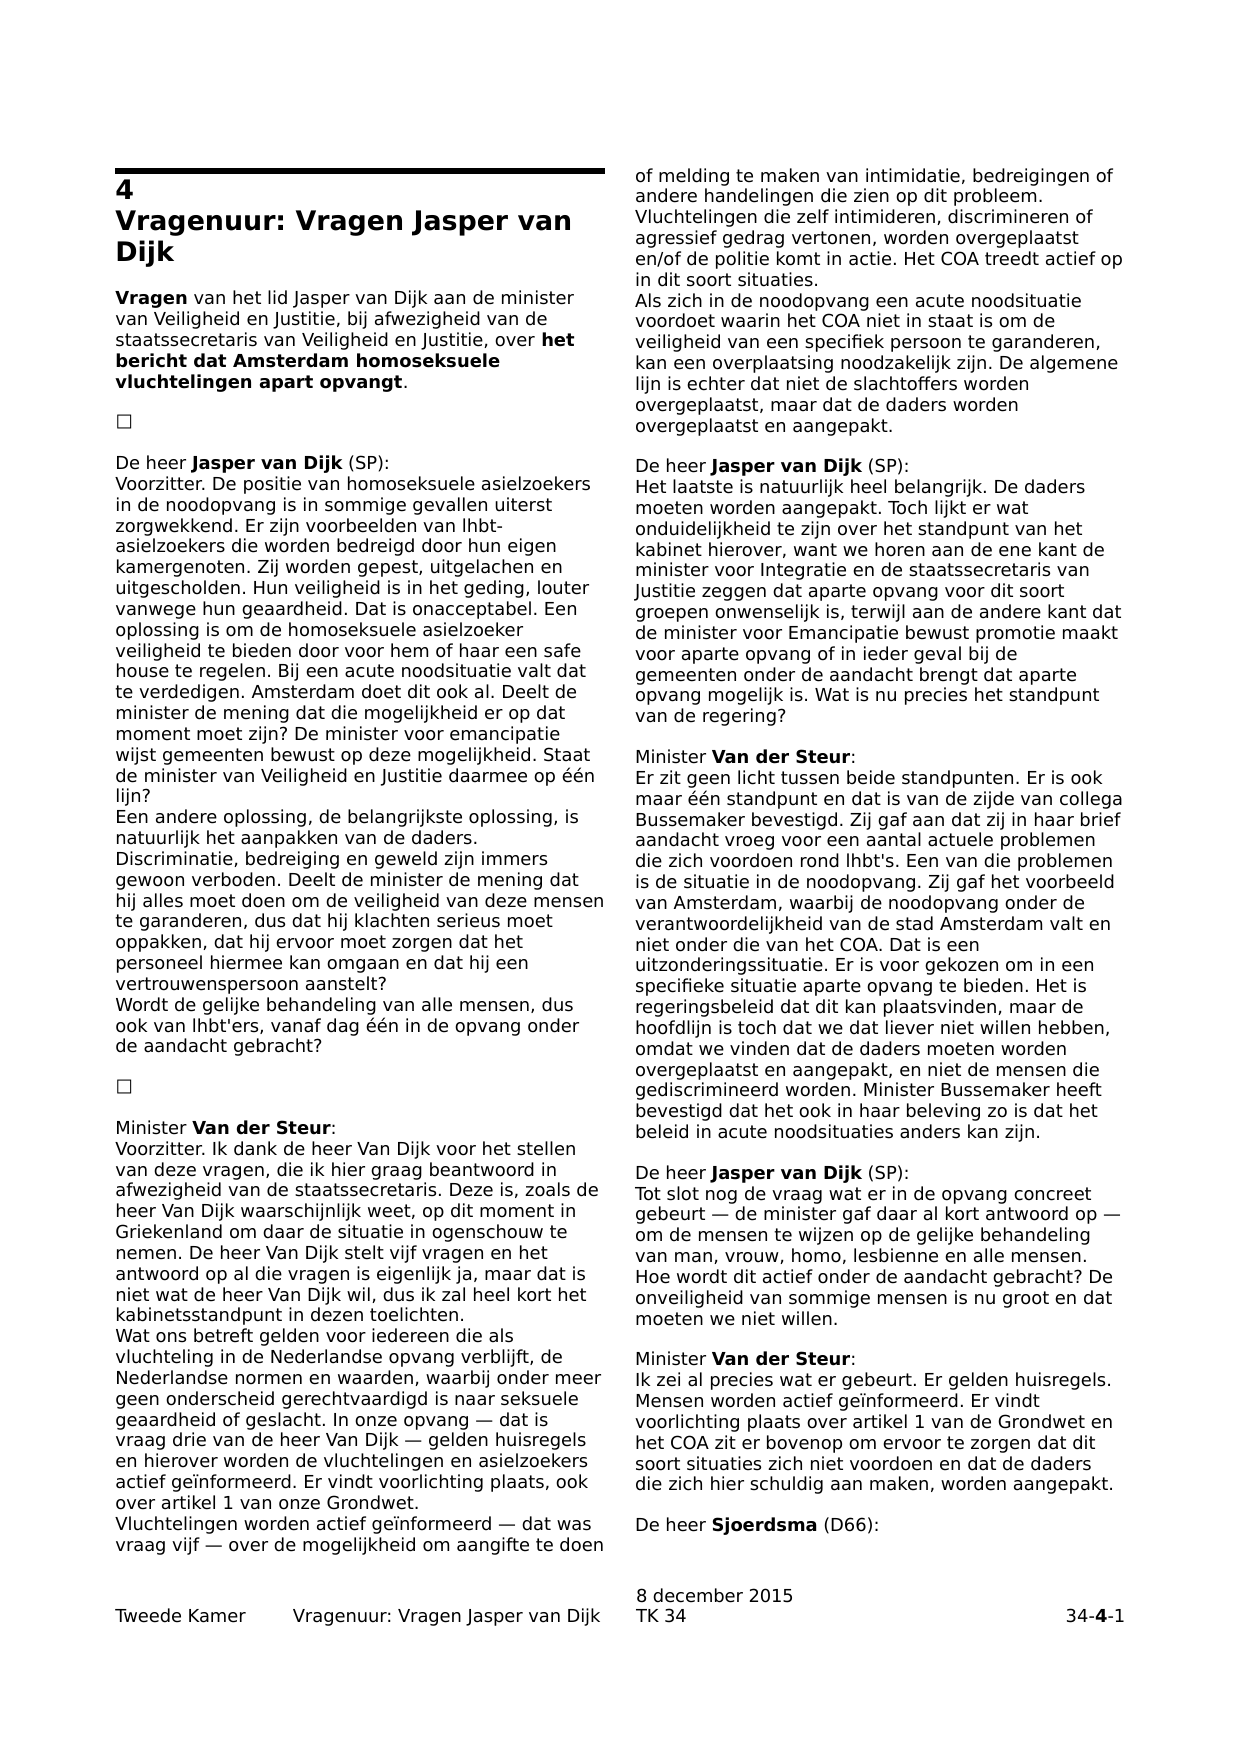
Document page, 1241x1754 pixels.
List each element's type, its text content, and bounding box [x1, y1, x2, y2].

text Vragen van het lid Jasper van Dijk aan de minister van Veiligheid en Justitie, bij afwezigheid van de staatssecretaris van Veiligheid en Justitie, over het bericht dat Amsterdam homoseksuele vluchtelingen apart opvangt. [115, 288, 605, 392]
text Voorzitter. Ik dank de heer Van Dijk voor het stellen van deze vragen, die ik hier graag beantwoord in afwezigheid van de staatssecretaris. Deze is, zoals de heer Van Dijk waarschijnlijk weet, op dit moment in Griekenland om daar de situatie in ogenschouw te nemen. De heer Van Dijk stelt vijf vragen en het antwoord op al die vragen is eigenlijk ja, maar dat is niet wat de heer Van Dijk wil, dus ik zal heel kort het kabinetsstandpunt in dezen toelichten. [115, 1138, 605, 1326]
text Minister Van der Steur: [635, 1349, 1125, 1370]
text Minister Van der Steur: [115, 1118, 605, 1138]
text Wordt de gelijke behandeling van alle mensen, dus ook van lhbt'ers, vanaf dag één in de opvang onder de aandacht gebracht? [115, 994, 605, 1057]
text Vluchtelingen worden actief geïnformeerd — dat was vraag vijf — over de mogelijkheid om aangifte te doen [115, 1513, 605, 1555]
text Wat ons betreft gelden voor iedereen die als vluchteling in de Nederlandse opvang verblijft, de Nederlandse normen en waarden, waarbij onder meer geen onderscheid gerechtvaardigd is naar seksuele geaardheid of geslacht. In onze opvang — dat is vraag drie van de heer Van Dijk — gelden huisregels en hierover worden de vluchtelingen en asielzoekers actief geïnformeerd. Er vindt voorlichting plaats, ook over artikel 1 van onze Grondwet. [115, 1326, 605, 1513]
text Ik zei al precies wat er gebeurt. Er gelden huisregels. Mensen worden actief geïnformeerd. Er vindt voorlichting plaats over artikel 1 van de Grondwet en het COA zit er bovenop om ervoor te zorgen dat dit soort situaties zich niet voordoen en dat de daders die zich hier schuldig aan maken, worden aangepakt. [635, 1370, 1125, 1495]
text De heer Jasper van Dijk (SP): [115, 453, 605, 474]
text ⬜ [115, 412, 605, 433]
text De heer Jasper van Dijk (SP): [635, 456, 1125, 477]
text Tot slot nog de vraag wat er in de opvang concreet gebeurt — de minister gaf daar al kort antwoord op — om de mensen te wijzen op de gelijke behandeling van man, vrouw, homo, lesbienne en alle mensen. Hoe wordt dit actief onder de aandacht gebracht? De onveiligheid van sommige mensen is nu groot en dat moeten we niet willen. [635, 1183, 1125, 1329]
text Voorzitter. De positie van homoseksuele asielzoekers in de noodopvang is in sommige gevallen uiterst zorgwekkend. Er zijn voorbeelden van lhbt-asielzoekers die worden bedreigd door hun eigen kamergenoten. Zij worden gepest, uitgelachen en uitgescholden. Hun veiligheid is in het geding, louter vanwege hun geaardheid. Dat is onacceptabel. Een oplossing is om de homoseksuele asielzoeker veiligheid te bieden door voor hem of haar een safe house te regelen. Bij een acute noodsituatie valt dat te verdedigen. Amsterdam doet dit ook al. Deelt de minister de mening dat die mogelijkheid er op dat moment moet zijn? De minister voor emancipatie wijst gemeenten bewust op deze mogelijkheid. Staat de minister van Veiligheid en Justitie daarmee op één lijn? [115, 474, 605, 807]
text Als zich in de noodopvang een acute noodsituatie voordoet waarin het COA niet in staat is om de veiligheid van een specifiek persoon te garanderen, kan een overplaatsing noodzakelijk zijn. De algemene lijn is echter dat niet de slachtoffers worden overgeplaatst, maar dat de daders worden overgeplaatst en aangepakt. [635, 290, 1125, 436]
text Het laatste is natuurlijk heel belangrijk. De daders moeten worden aangepakt. Toch lijkt er wat onduidelijkheid te zijn over het standpunt van het kabinet hierover, want we horen aan de ene kant de minister voor Integratie en de staatssecretaris van Justitie zeggen dat aparte opvang voor dit soort groepen onwenselijk is, terwijl aan de andere kant dat de minister voor Emancipatie bewust promotie maakt voor aparte opvang of in ieder geval bij de gemeenten onder de aandacht brengt dat aparte opvang mogelijk is. Wat is nu precies het standpunt van de regering? [635, 477, 1125, 727]
text ⬜ [115, 1077, 605, 1098]
text Minister Van der Steur: [635, 747, 1125, 768]
text Er zit geen licht tussen beide standpunten. Er is ook maar één standpunt en dat is van de zijde van collega Bussemaker bevestigd. Zij gaf aan dat zij in haar brief aandacht vroeg voor een aantal actuele problemen die zich voordoen rond lhbt's. Een van die problemen is de situatie in de noodopvang. Zij gaf het voorbeeld van Amsterdam, waarbij de noodopvang onder de verantwoordelijkheid van de stad Amsterdam valt en niet onder die van het COA. Dat is een uitzonderingssituatie. Er is voor gekozen om in een specifieke situatie aparte opvang te bieden. Het is regeringsbeleid dat dit kan plaatsvinden, maar de hoofdlijn is toch dat we dat liever niet willen hebben, omdat we vinden dat de daders moeten worden overgeplaatst en aangepakt, en niet de mensen die gediscrimineerd worden. Minister Bussemaker heeft bevestigd dat het ook in haar beleving zo is dat het beleid in acute noodsituaties anders kan zijn. [635, 768, 1125, 1143]
text De heer Sjoerdsma (D66): [635, 1515, 1125, 1536]
text De heer Jasper van Dijk (SP): [635, 1163, 1125, 1183]
title 4 Vragenuur: Vragen Jasper van Dijk [115, 174, 605, 268]
text of melding te maken van intimidatie, bedreigingen of andere handelingen die zien op dit probleem. Vluchtelingen die zelf intimideren, discrimineren of agressief gedrag vertonen, worden overgeplaatst en/of de politie komt in actie. Het COA treedt actief op in dit soort situaties. [635, 165, 1125, 290]
text Een andere oplossing, de belangrijkste oplossing, is natuurlijk het aanpakken van de daders. Discriminatie, bedreiging en geweld zijn immers gewoon verboden. Deelt de minister de mening dat hij alles moet doen om de veiligheid van deze mensen te garanderen, dus dat hij klachten serieus moet oppakken, dat hij ervoor moet zorgen dat het personeel hiermee kan omgaan en dat hij een vertrouwenspersoon aanstelt? [115, 807, 605, 994]
